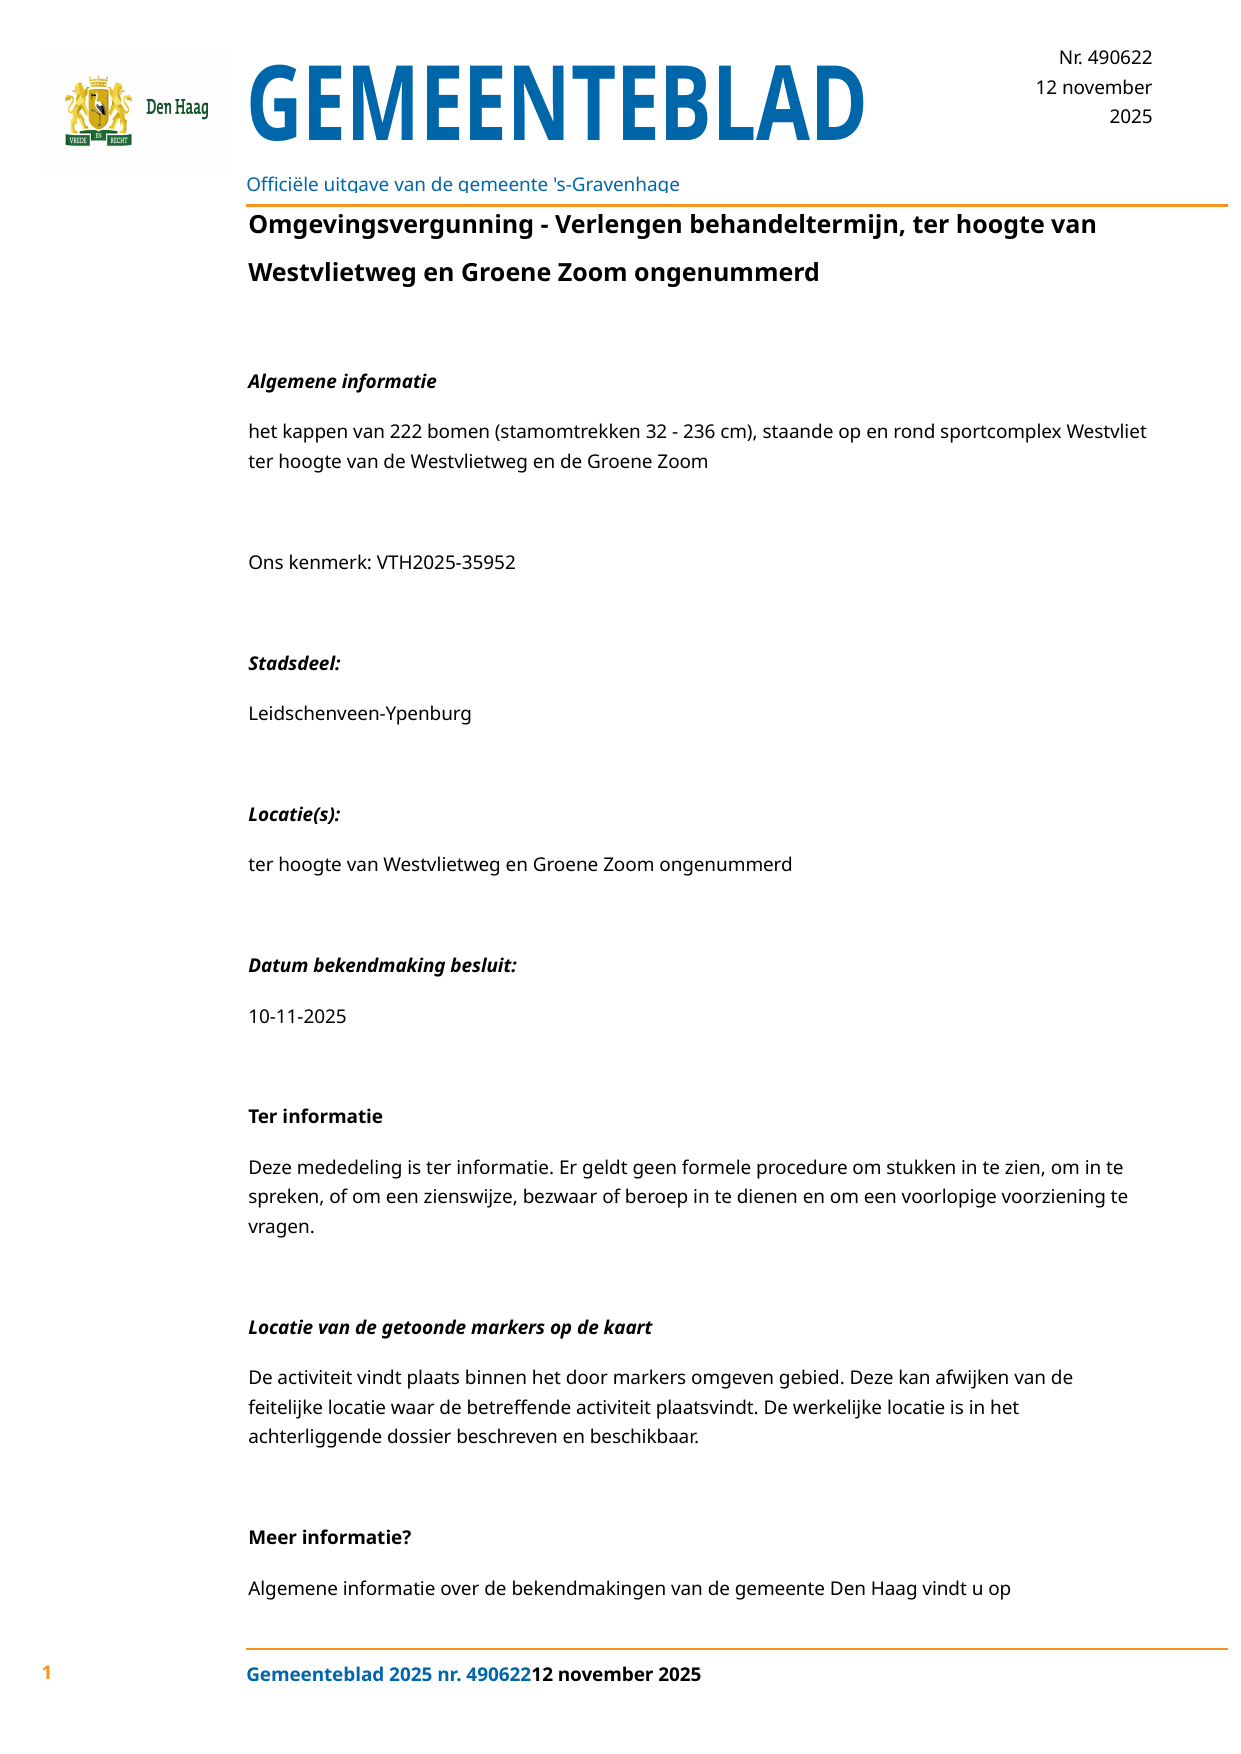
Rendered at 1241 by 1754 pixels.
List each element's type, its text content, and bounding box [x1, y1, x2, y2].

text Locatie(s): [248, 801, 1152, 827]
text het kappen van 222 bomen (stamomtrekken 32 - 236 cm), staande op en rond sportcomplex Westvliet ter hoogte van de Westvlietweg en de Groene Zoom [248, 419, 1152, 474]
text Algemene informatie [248, 368, 1152, 394]
text De activiteit vindt plaats binnen het door markers omgeven gebied. Deze kan afwijken van de feitelijke locatie waar de betreffende activiteit plaatsvindt. De werkelijke locatie is in het achterliggende dossier beschreven en beschikbaar. [248, 1364, 1152, 1449]
text Stadsdeel: [248, 650, 1152, 676]
text Locatie van de getoonde markers op de kaart [248, 1314, 1152, 1340]
text Algemene informatie over de bekendmakingen van de gemeente Den Haag vindt u op [248, 1575, 1152, 1601]
text Datum bekendmaking besluit: [248, 952, 1152, 978]
text Ons kenmerk: VTH2025-35952 [248, 549, 1152, 575]
text Deze mededeling is ter informatie. Er geldt geen formele procedure om stukken in te zien, om in te spreken, of om een zienswijze, bezwaar of beroep in te dienen en om een voorlopige voorziening te vragen. [248, 1154, 1152, 1239]
text Omgevingsvergunning - Verlengen behandeltermijn, ter hoogte van Westvlietweg en Groene Zoom ongenummerd [248, 207, 1152, 288]
text 10-11-2025 [248, 1003, 1152, 1029]
text Ter informatie [248, 1104, 1152, 1129]
text Leidschenveen-Ypenburg [248, 700, 1152, 726]
text Meer informatie? [248, 1524, 1152, 1550]
picture [41, 47, 231, 172]
text ter hoogte van Westvlietweg en Groene Zoom ongenummerd [248, 852, 1152, 877]
